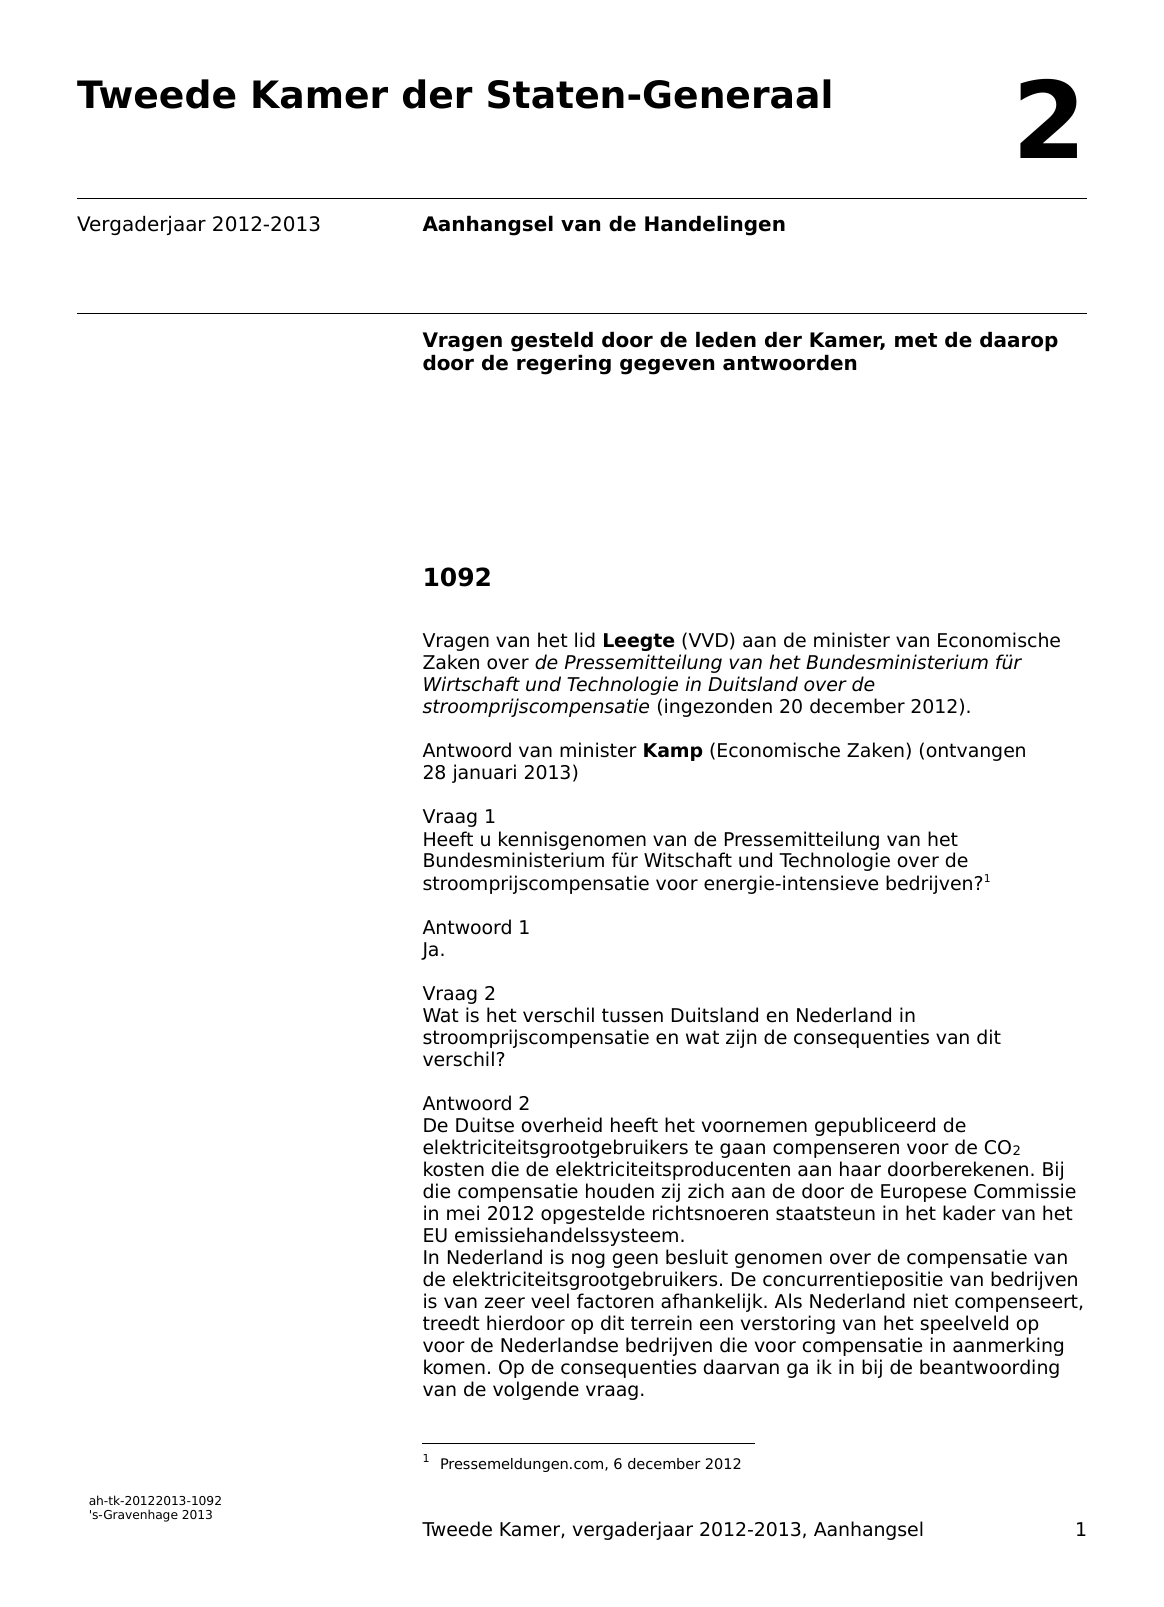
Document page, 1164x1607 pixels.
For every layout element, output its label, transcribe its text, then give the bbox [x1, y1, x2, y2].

table_cell [77, 314, 422, 375]
text ah-tk-20122013-1092 [88, 1494, 323, 1508]
table_cell Vragen gesteld door de leden der Kamer, met de daarop door de regering gegeven antwoorden [422, 314, 1087, 375]
text Vraag 1 [422, 806, 1087, 828]
text Antwoord 1 [422, 917, 1087, 938]
text 's-Gravenhage 2013 [88, 1508, 323, 1522]
table_header Tweede Kamer der Staten-Generaal [77, 59, 886, 198]
table_cell Vergaderjaar 2012-2013 [77, 199, 422, 313]
text Antwoord van minister Kamp (Economische Zaken) (ontvangen 28 januari 2013) [422, 740, 1087, 784]
text Ja. [422, 938, 1087, 961]
table_cell Aanhangsel van de Handelingen [422, 199, 1087, 313]
table_header 2 [886, 59, 1087, 198]
text Heeft u kennisgenomen van de Pressemitteilung van het Bundesministerium für Witschaft und Technologie over de stroomprijscompensatie voor energie-intensieve bedrijven? [422, 828, 1087, 894]
text Vraag 2 [422, 983, 1087, 1005]
text Pressemeldungen.com, 6 december 2012 [422, 1452, 1087, 1474]
text In Nederland is nog geen besluit genomen over de compensatie van de elektriciteitsgrootgebruikers. De concurrentiepositie van bedrijven is van zeer veel factoren afhankelijk. Als Nederland niet compenseert, treedt hierdoor op dit terrein een verstoring van het speelveld op voor de Nederlandse bedrijven die voor compensatie in aanmerking komen. Op de consequenties daarvan ga ik in bij de beantwoording van de volgende vraag. [422, 1247, 1087, 1401]
text 1092 [422, 563, 1087, 592]
text Wat is het verschil tussen Duitsland en Nederland in stroomprijscompensatie en wat zijn de consequenties van dit verschil? [422, 1005, 1087, 1071]
text Antwoord 2 [422, 1093, 1087, 1115]
text De Duitse overheid heeft het voornemen gepubliceerd de elektriciteitsgrootgebruikers te gaan compenseren voor de CO2 kosten die de elektriciteitsproducenten aan haar doorberekenen. Bij die compensatie houden zij zich aan de door de Europese Commissie in mei 2012 opgestelde richtsnoeren staatsteun in het kader van het EU emissiehandelssysteem. [422, 1115, 1087, 1247]
text Vragen van het lid Leegte (VVD) aan de minister van Economische Zaken over de Pressemitteilung van het Bundesministerium für Wirtschaft und Technologie in Duitsland over de stroomprijscompensatie (ingezonden 20 december 2012). [422, 630, 1087, 718]
